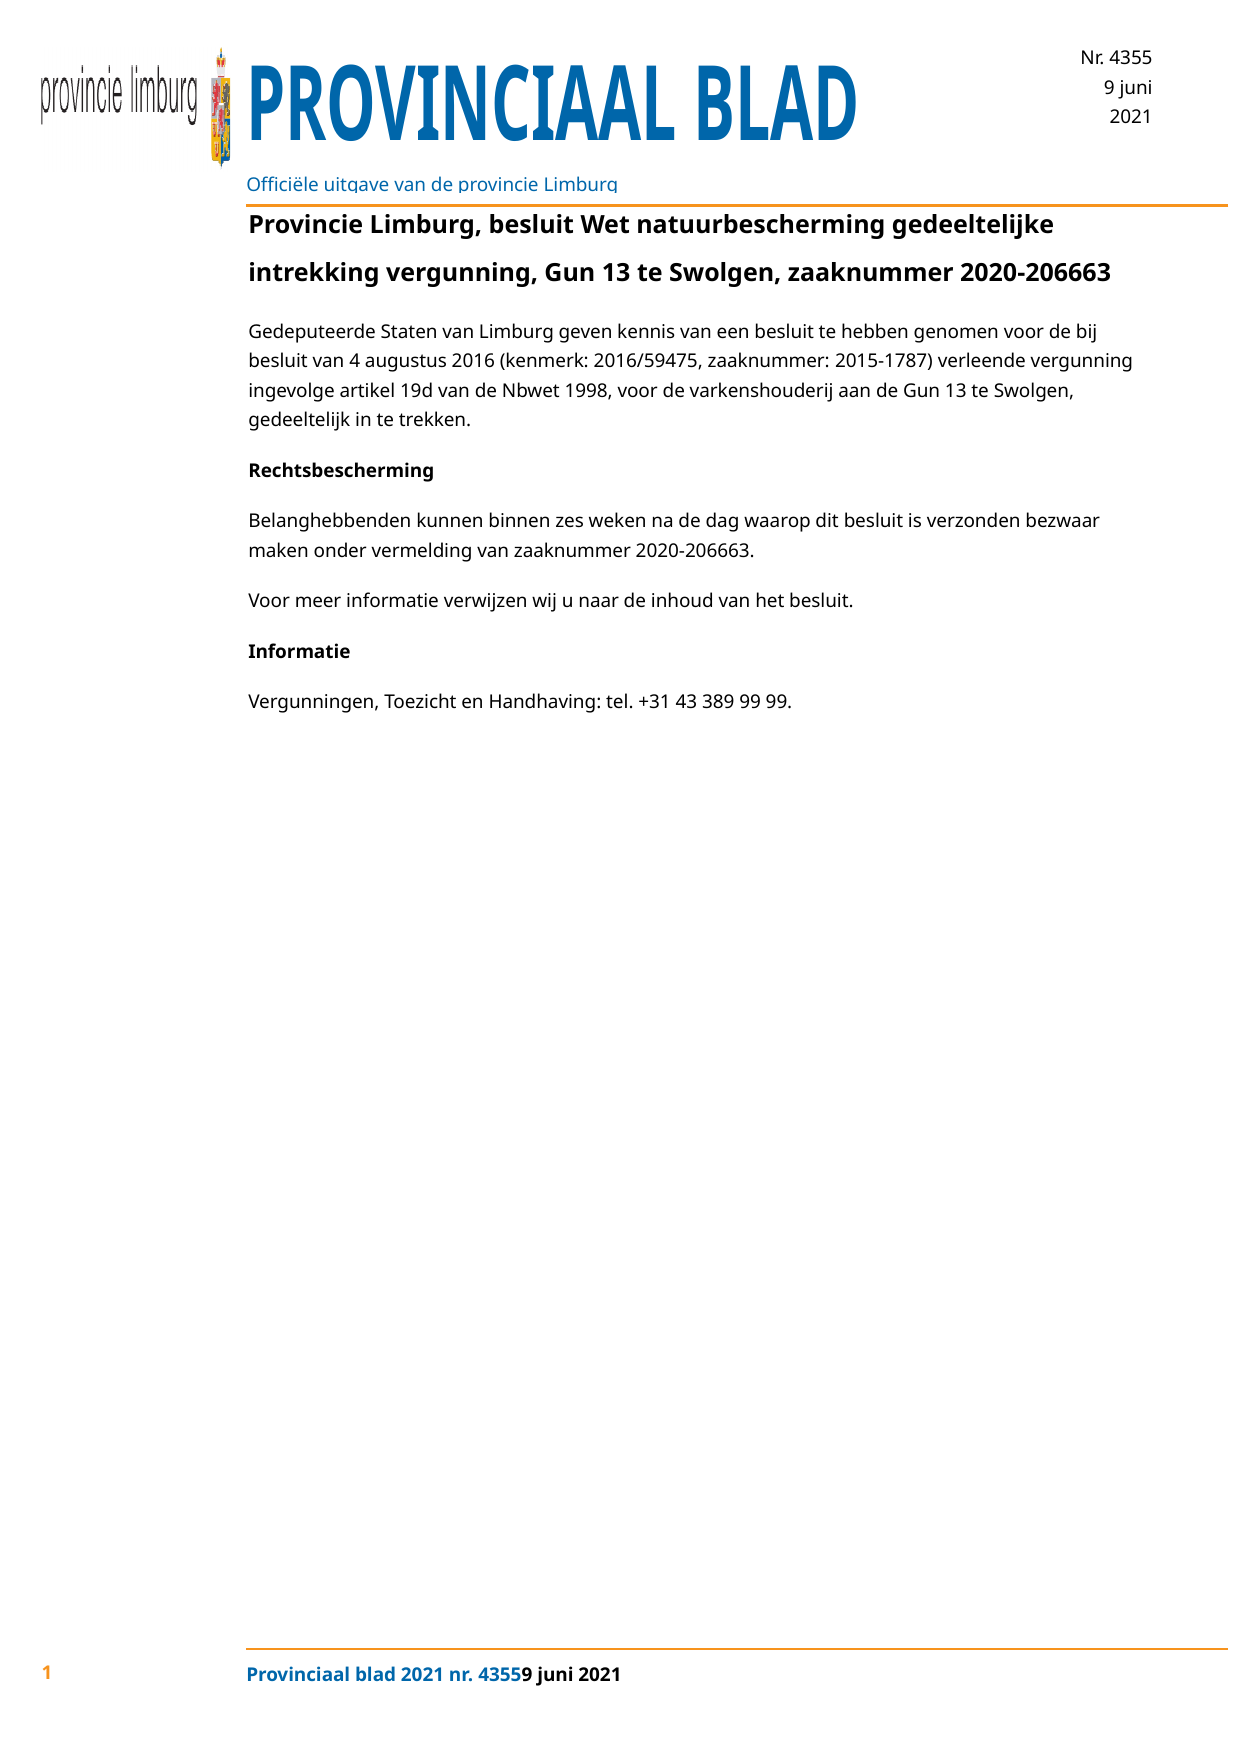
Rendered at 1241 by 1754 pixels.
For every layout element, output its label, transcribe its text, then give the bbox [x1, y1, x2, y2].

text Provincie Limburg, besluit Wet natuurbescherming gedeeltelijke intrekking vergunning, Gun 13 te Swolgen, zaaknummer 2020-206663 [248, 207, 1152, 288]
text Gedeputeerde Staten van Limburg geven kennis van een besluit te hebben genomen voor de bij besluit van 4 augustus 2016 (kenmerk: 2016/59475, zaaknummer: 2015-1787) verleende vergunning ingevolge artikel 19d van de Nbwet 1998, voor de varkenshouderij aan de Gun 13 te Swolgen, gedeeltelijk in te trekken. [248, 318, 1152, 432]
text Vergunningen, Toezicht en Handhaving: tel. +31 43 389 99 99. [248, 688, 1152, 714]
text Voor meer informatie verwijzen wij u naar de inhoud van het besluit. [248, 587, 1152, 613]
picture [41, 47, 231, 172]
text Informatie [248, 638, 1152, 664]
text Belanghebbenden kunnen binnen zes weken na de dag waarop dit besluit is verzonden bezwaar maken onder vermelding van zaaknummer 2020-206663. [248, 507, 1152, 563]
text Rechtsbescherming [248, 457, 1152, 483]
